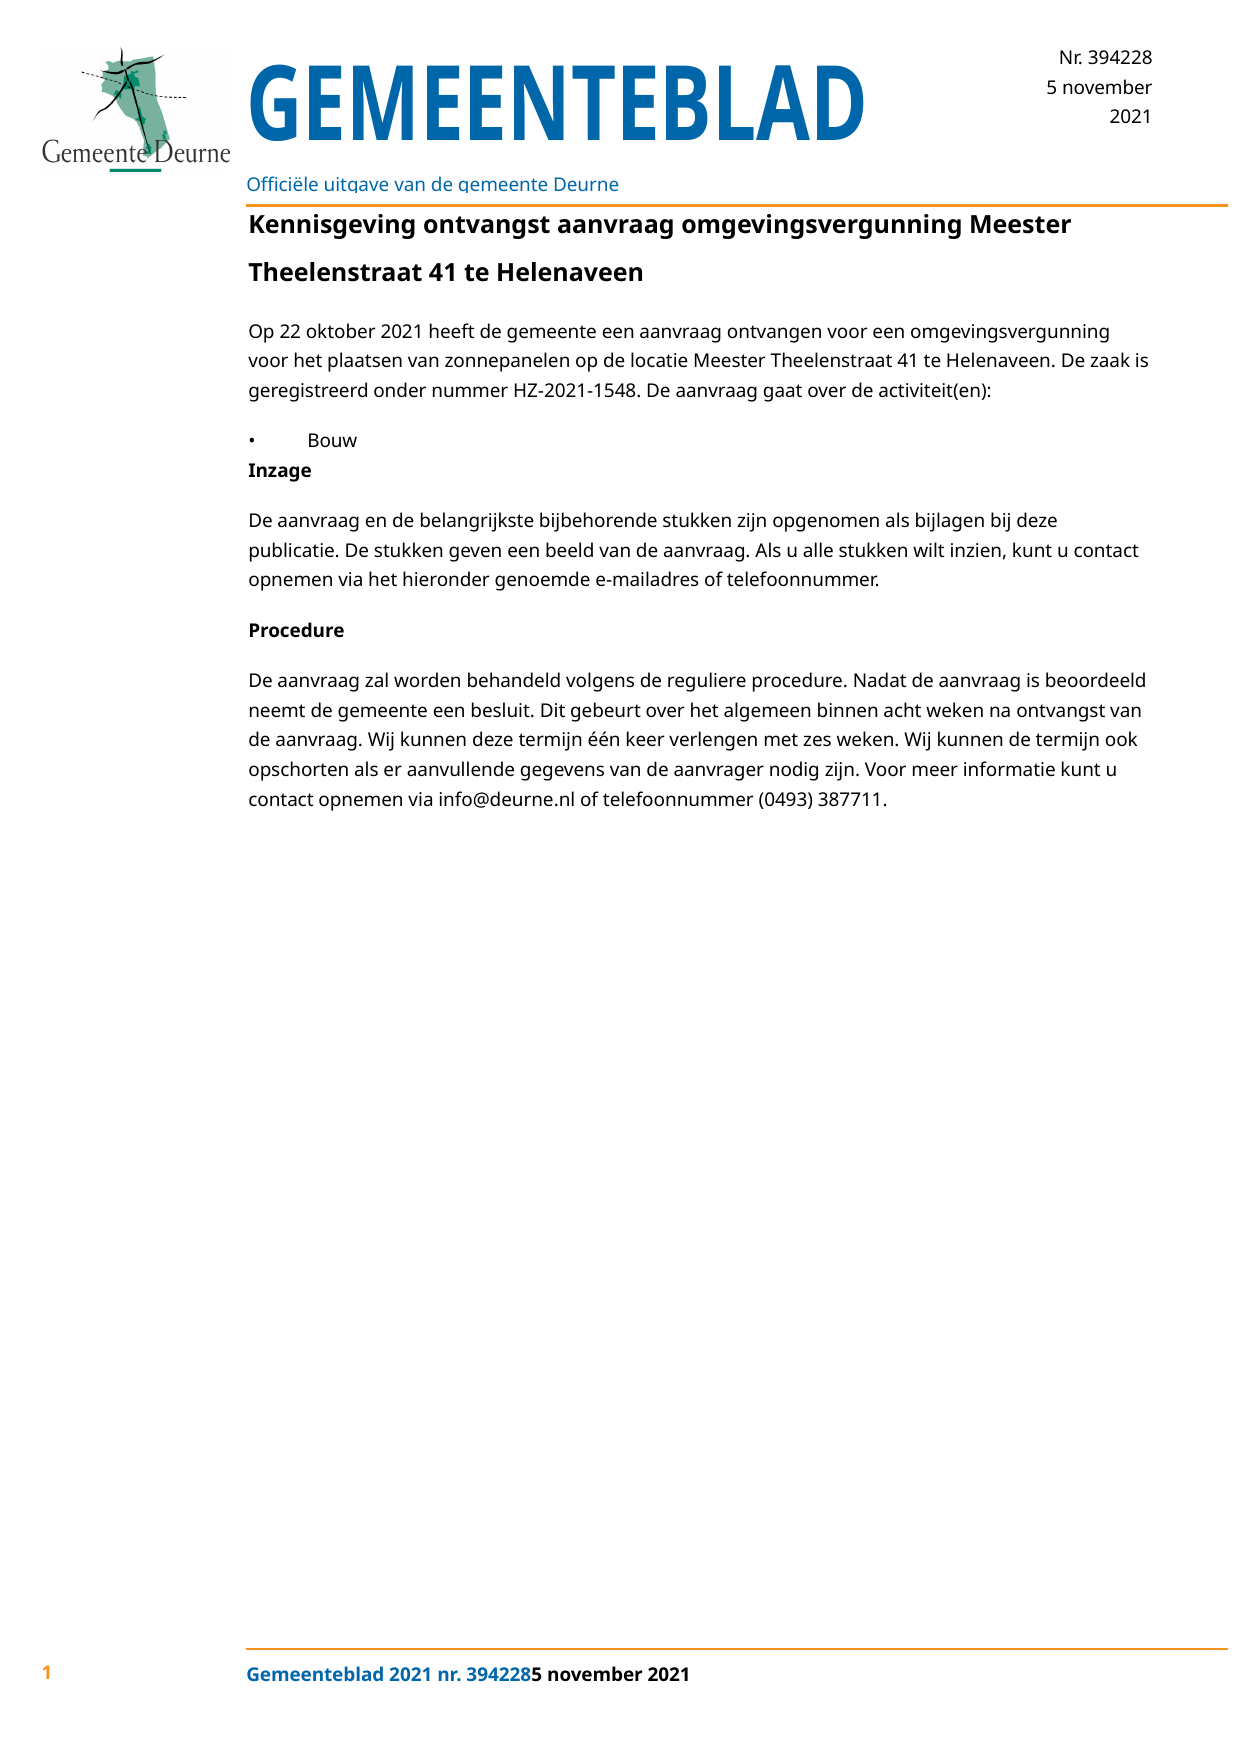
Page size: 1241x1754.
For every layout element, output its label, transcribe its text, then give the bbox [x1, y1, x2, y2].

text Inzage [248, 457, 1152, 483]
text Kennisgeving ontvangst aanvraag omgevingsvergunning Meester Theelenstraat 41 te Helenaveen [248, 207, 1152, 288]
picture [41, 47, 231, 172]
text Op 22 oktober 2021 heeft de gemeente een aanvraag ontvangen voor een omgevingsvergunning voor het plaatsen van zonnepanelen op de locatie Meester Theelenstraat 41 te Helenaveen. De zaak is geregistreerd onder nummer HZ-2021-1548. De aanvraag gaat over de activiteit(en): [248, 318, 1152, 403]
text De aanvraag zal worden behandeld volgens de reguliere procedure. Nadat de aanvraag is beoordeeld neemt de gemeente een besluit. Dit gebeurt over het algemeen binnen acht weken na ontvangst van de aanvraag. Wij kunnen deze termijn één keer verlengen met zes weken. Wij kunnen de termijn ook opschorten als er aanvullende gegevens van de aanvrager nodig zijn. Voor meer informatie kunt u contact opnemen via info@deurne.nl of telefoonnummer (0493) 387711. [248, 667, 1152, 812]
list Bouw [248, 427, 1152, 453]
text De aanvraag en de belangrijkste bijbehorende stukken zijn opgenomen als bijlagen bij deze publicatie. De stukken geven een beeld van de aanvraag. Als u alle stukken wilt inzien, kunt u contact opnemen via het hieronder genoemde e-mailadres of telefoonnummer. [248, 507, 1152, 592]
text Procedure [248, 617, 1152, 643]
